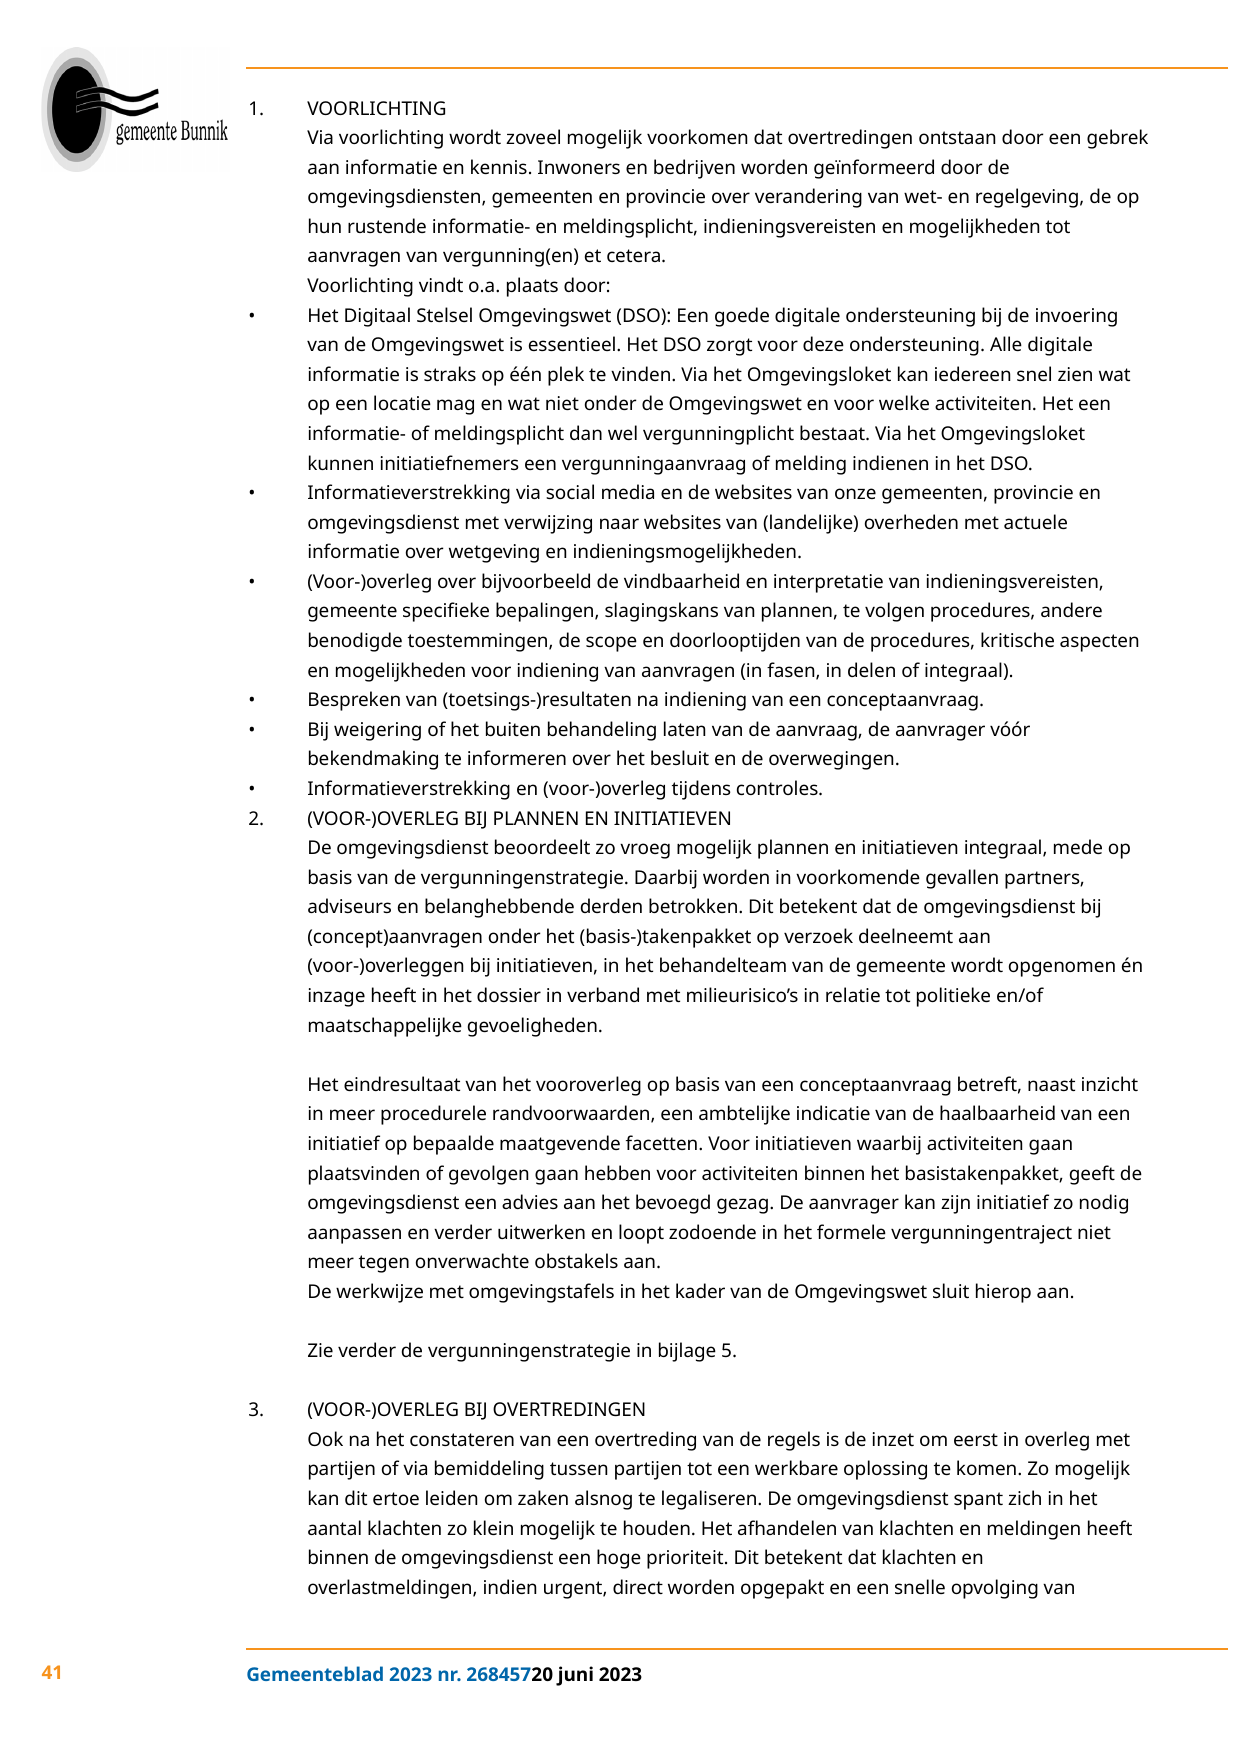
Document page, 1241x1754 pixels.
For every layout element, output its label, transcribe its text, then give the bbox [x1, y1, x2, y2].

list De werkwijze met omgevingstafels in het kader van de Omgevingswet sluit hierop aan. [248, 1278, 1152, 1304]
list Zie verder de vergunningenstrategie in bijlage 5. [248, 1337, 1152, 1363]
list (VOOR-)OVERLEG BIJ OVERTREDINGEN [248, 1396, 1152, 1422]
list (VOOR-)OVERLEG BIJ PLANNEN EN INITIATIEVEN [248, 805, 1152, 831]
list Het eindresultaat van het vooroverleg op basis van een conceptaanvraag betreft, naast inzicht in meer procedurele randvoorwaarden, een ambtelijke indicatie van de haalbaarheid van een initiatief op bepaalde maatgevende facetten. Voor initiatieven waarbij activiteiten gaan plaatsvinden of gevolgen gaan hebben voor activiteiten binnen het basistakenpakket, geeft de omgevingsdienst een advies aan het bevoegd gezag. De aanvrager kan zijn initiatief zo nodig aanpassen en verder uitwerken en loopt zodoende in het formele vergunningentraject niet meer tegen onverwachte obstakels aan. [248, 1071, 1152, 1274]
list Via voorlichting wordt zoveel mogelijk voorkomen dat overtredingen ontstaan door een gebrek aan informatie en kennis. Inwoners en bedrijven worden geïnformeerd door de omgevingsdiensten, gemeenten en provincie over verandering van wet- en regelgeving, de op hun rustende informatie- en meldingsplicht, indieningsvereisten en mogelijkheden tot aanvragen van vergunning(en) et cetera. [248, 124, 1152, 268]
list VOORLICHTING [248, 95, 1152, 121]
list Informatieverstrekking via social media en de websites van onze gemeenten, provincie en omgevingsdienst met verwijzing naar websites van (landelijke) overheden met actuele informatie over wetgeving en indieningsmogelijkheden. [248, 479, 1152, 564]
picture [41, 47, 231, 172]
list Bij weigering of het buiten behandeling laten van de aanvraag, de aanvrager vóór bekendmaking te informeren over het besluit en de overwegingen. [248, 716, 1152, 771]
list Voorlichting vindt o.a. plaats door: [248, 272, 1152, 298]
list (Voor-)overleg over bijvoorbeeld de vindbaarheid en interpretatie van indieningsvereisten, gemeente specifieke bepalingen, slagingskans van plannen, te volgen procedures, andere benodigde toestemmingen, de scope en doorlooptijden van de procedures, kritische aspecten en mogelijkheden voor indiening van aanvragen (in fasen, in delen of integraal). [248, 568, 1152, 683]
list Informatieverstrekking en (voor-)overleg tijdens controles. [248, 775, 1152, 801]
list Bespreken van (toetsings-)resultaten na indiening van een conceptaanvraag. [248, 686, 1152, 712]
list Het Digitaal Stelsel Omgevingswet (DSO): Een goede digitale ondersteuning bij de invoering van de Omgevingswet is essentieel. Het DSO zorgt voor deze ondersteuning. Alle digitale informatie is straks op één plek te vinden. Via het Omgevingsloket kan iedereen snel zien wat op een locatie mag en wat niet onder de Omgevingswet en voor welke activiteiten. Het een informatie- of meldingsplicht dan wel vergunningplicht bestaat. Via het Omgevingsloket kunnen initiatiefnemers een vergunningaanvraag of melding indienen in het DSO. [248, 302, 1152, 476]
list De omgevingsdienst beoordeelt zo vroeg mogelijk plannen en initiatieven integraal, mede op basis van de vergunningenstrategie. Daarbij worden in voorkomende gevallen partners, adviseurs en belanghebbende derden betrokken. Dit betekent dat de omgevingsdienst bij (concept)aanvragen onder het (basis-)takenpakket op verzoek deelneemt aan (voor-)overleggen bij initiatieven, in het behandelteam van de gemeente wordt opgenomen én inzage heeft in het dossier in verband met milieurisico’s in relatie tot politieke en/of maatschappelijke gevoeligheden. [248, 834, 1152, 1038]
list Ook na het constateren van een overtreding van de regels is de inzet om eerst in overleg met partijen of via bemiddeling tussen partijen tot een werkbare oplossing te komen. Zo mogelijk kan dit ertoe leiden om zaken alsnog te legaliseren. De omgevingsdienst spant zich in het aantal klachten zo klein mogelijk te houden. Het afhandelen van klachten en meldingen heeft binnen de omgevingsdienst een hoge prioriteit. Dit betekent dat klachten en overlastmeldingen, indien urgent, direct worden opgepakt en een snelle opvolging van [248, 1426, 1152, 1600]
